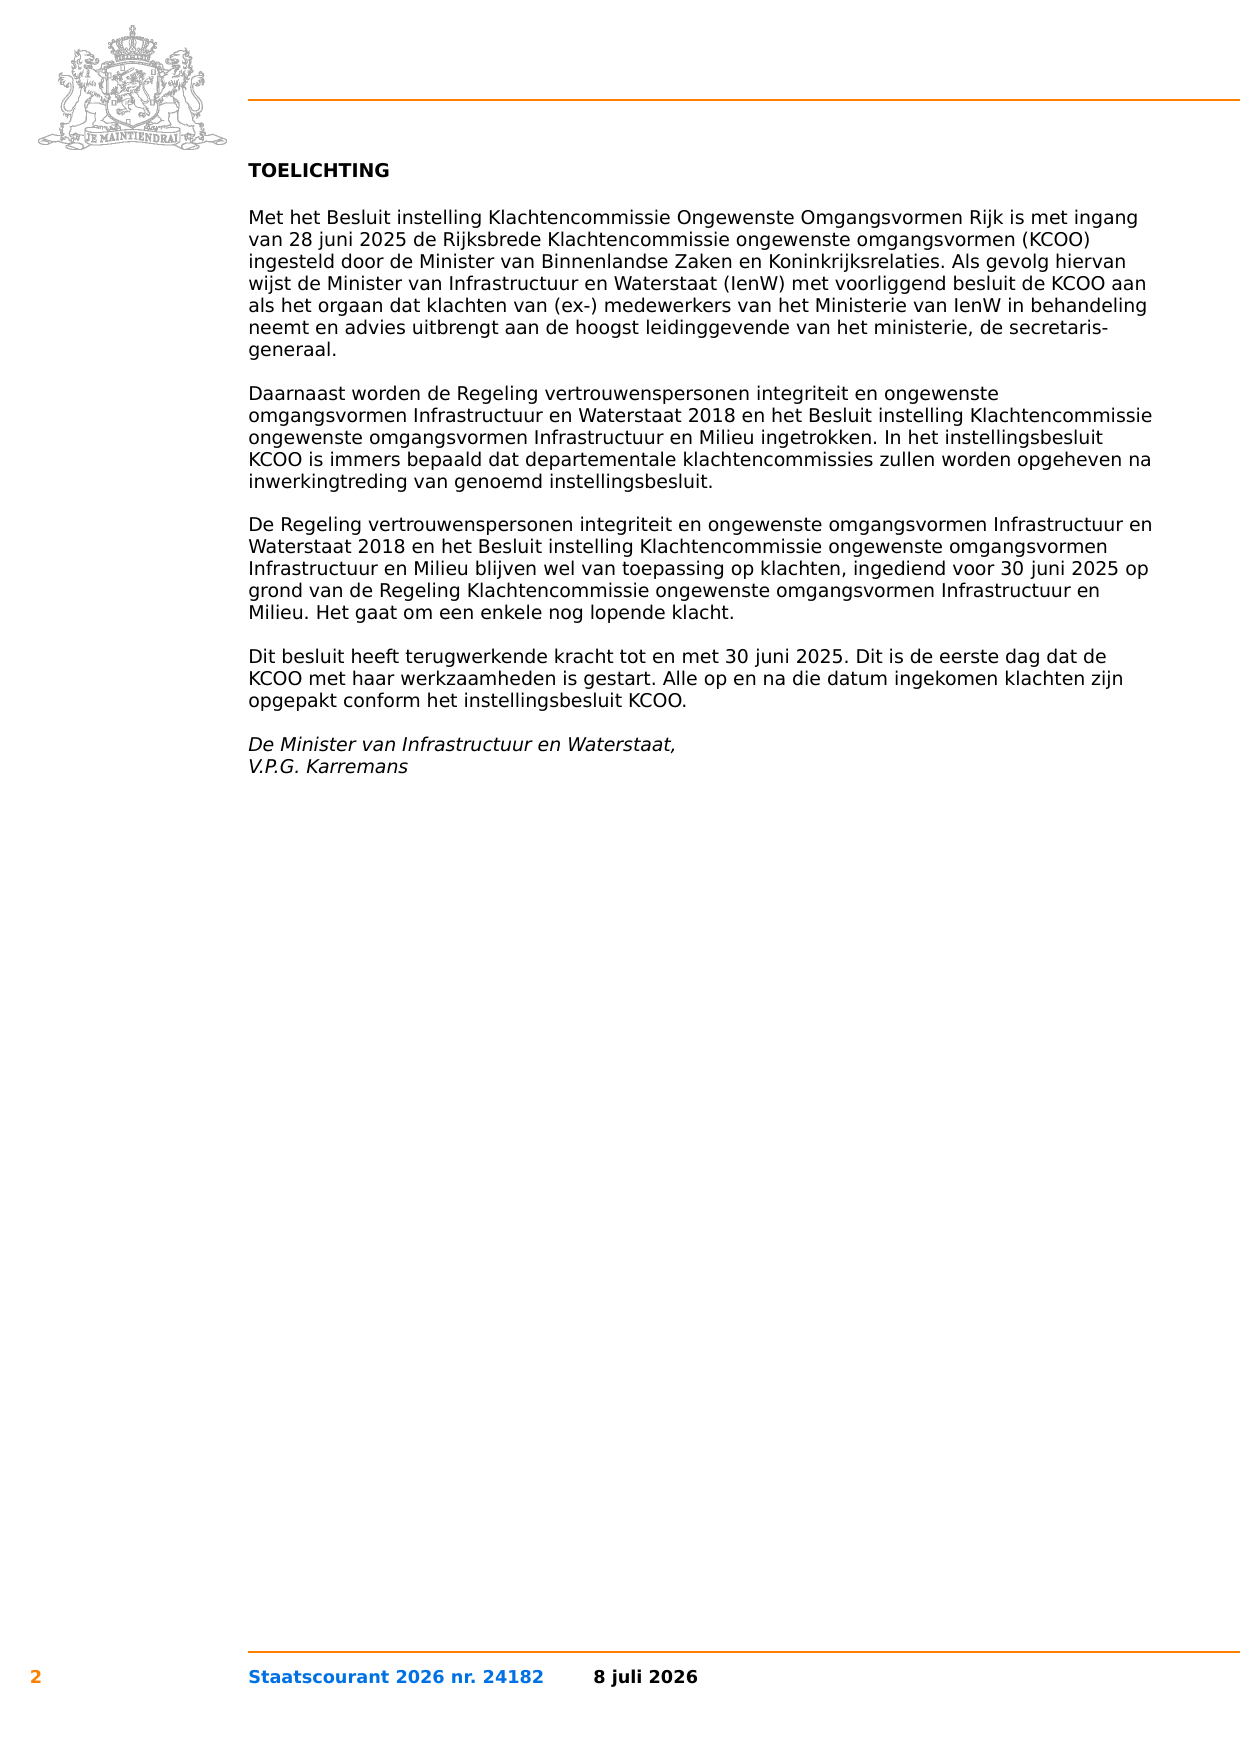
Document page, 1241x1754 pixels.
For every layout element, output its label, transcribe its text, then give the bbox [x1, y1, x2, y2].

subtitle TOELICHTING [248, 160, 1163, 182]
text De Minister van Infrastructuur en Waterstaat, V.P.G. Karremans [248, 734, 1163, 778]
picture [38, 25, 227, 150]
text De Regeling vertrouwenspersonen integriteit en ongewenste omgangsvormen Infrastructuur en Waterstaat 2018 en het Besluit instelling Klachtencommissie ongewenste omgangsvormen Infrastructuur en Milieu blijven wel van toepassing op klachten, ingediend voor 30 juni 2025 op grond van de Regeling Klachtencommissie ongewenste omgangsvormen Infrastructuur en Milieu. Het gaat om een enkele nog lopende klacht. [248, 514, 1163, 624]
text Daarnaast worden de Regeling vertrouwenspersonen integriteit en ongewenste omgangsvormen Infrastructuur en Waterstaat 2018 en het Besluit instelling Klachtencommissie ongewenste omgangsvormen Infrastructuur en Milieu ingetrokken. In het instellingsbesluit KCOO is immers bepaald dat departementale klachtencommissies zullen worden opgeheven na inwerkingtreding van genoemd instellingsbesluit. [248, 383, 1163, 492]
text Met het Besluit instelling Klachtencommissie Ongewenste Omgangsvormen Rijk is met ingang van 28 juni 2025 de Rijksbrede Klachtencommissie ongewenste omgangsvormen (KCOO) ingesteld door de Minister van Binnenlandse Zaken en Koninkrijksrelaties. Als gevolg hiervan wijst de Minister van Infrastructuur en Waterstaat (IenW) met voorliggend besluit de KCOO aan als het orgaan dat klachten van (ex-) medewerkers van het Ministerie van IenW in behandeling neemt en advies uitbrengt aan de hoogst leidinggevende van het ministerie, de secretaris-generaal. [248, 207, 1163, 361]
text Dit besluit heeft terugwerkende kracht tot en met 30 juni 2025. Dit is de eerste dag dat de KCOO met haar werkzaamheden is gestart. Alle op en na die datum ingekomen klachten zijn opgepakt conform het instellingsbesluit KCOO. [248, 646, 1163, 712]
